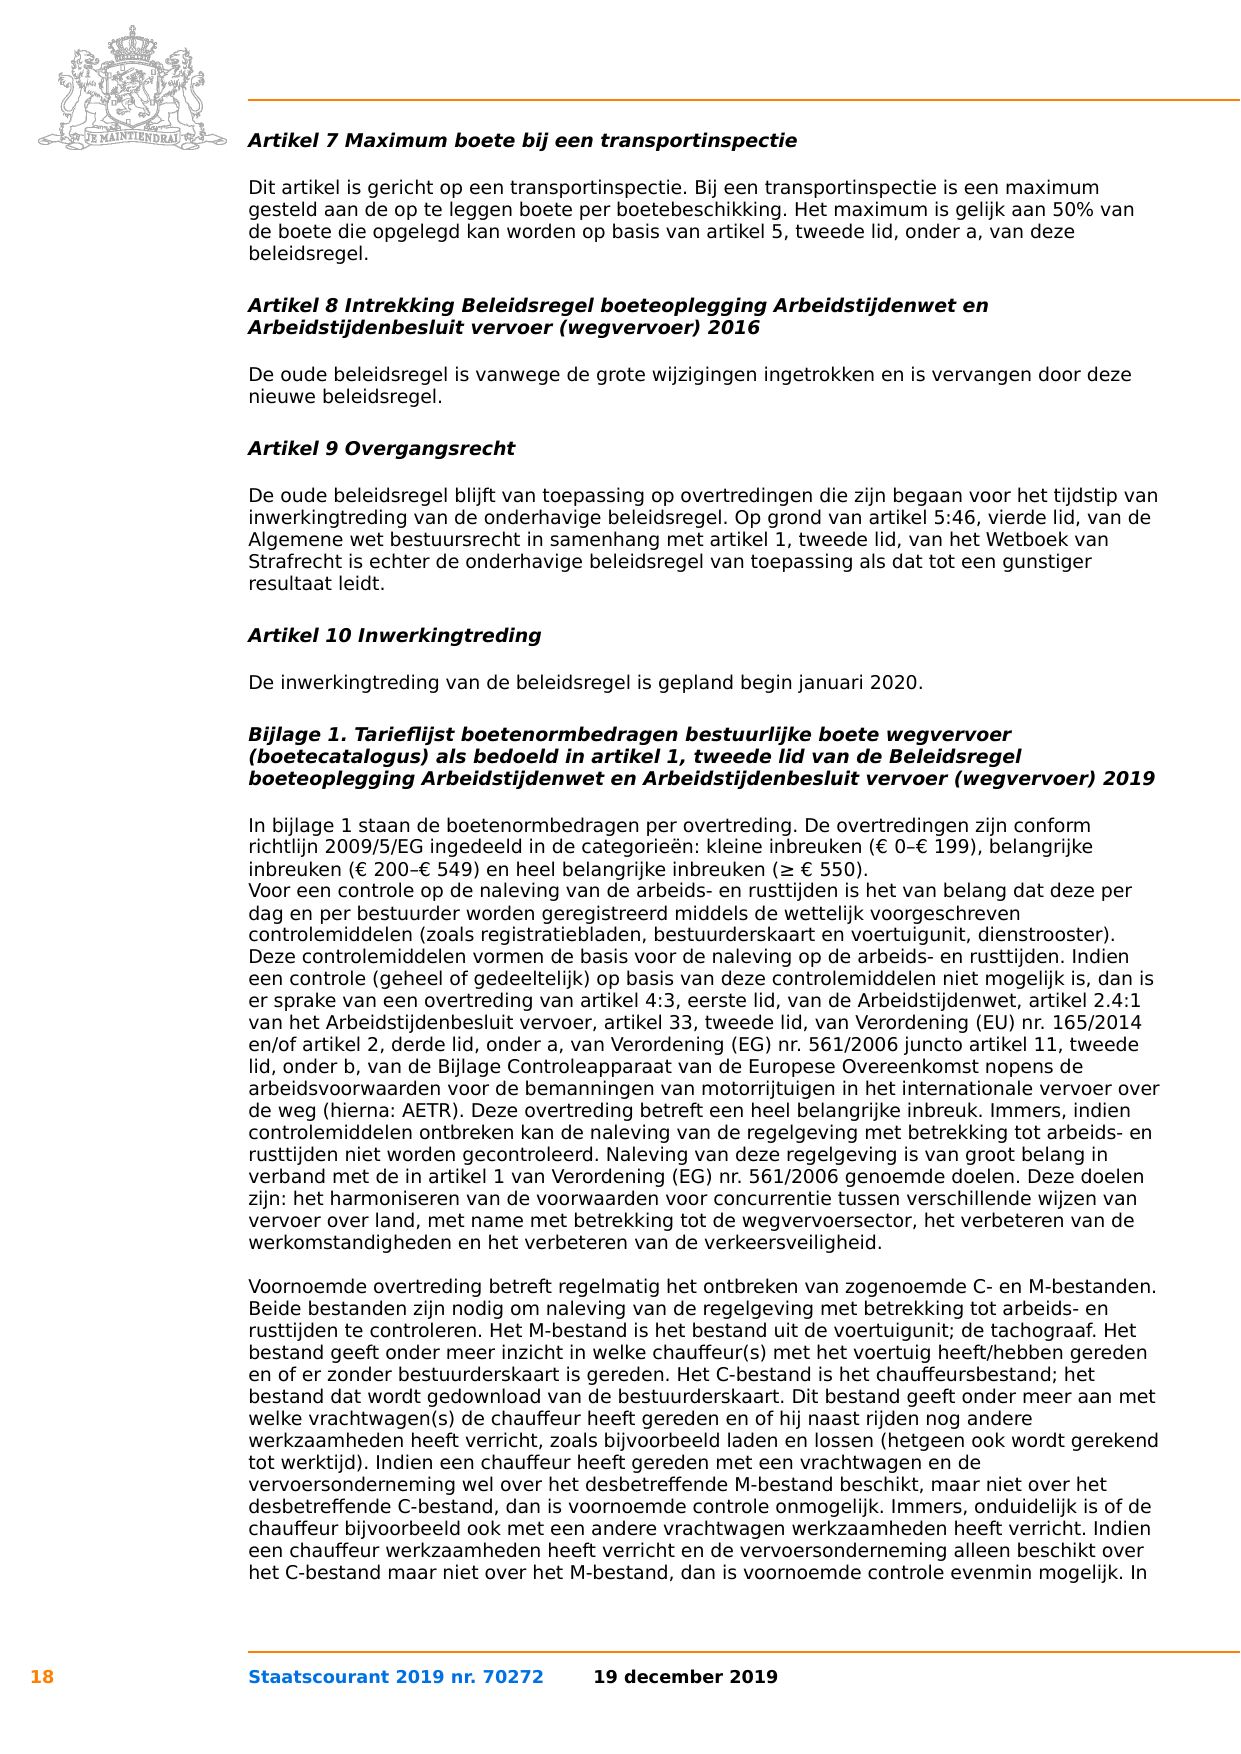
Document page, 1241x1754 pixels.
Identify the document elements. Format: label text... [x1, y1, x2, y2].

text Dit artikel is gericht op een transportinspectie. Bij een transportinspectie is een maximum gesteld aan de op te leggen boete per boetebeschikking. Het maximum is gelijk aan 50% van de boete die opgelegd kan worden op basis van artikel 5, tweede lid, onder a, van deze beleidsregel. [248, 177, 1163, 265]
subtitle Artikel 8 Intrekking Beleidsregel boeteoplegging Arbeidstijdenwet en Arbeidstijdenbesluit vervoer (wegvervoer) 2016 [248, 295, 1163, 339]
subtitle Artikel 9 Overgangsrecht [248, 438, 1163, 460]
subtitle Bijlage 1. Tarieflijst boetenormbedragen bestuurlijke boete wegvervoer (boetecatalogus) als bedoeld in artikel 1, tweede lid van de Beleidsregel boeteoplegging Arbeidstijdenwet en Arbeidstijdenbesluit vervoer (wegvervoer) 2019 [248, 723, 1163, 789]
picture [38, 25, 227, 150]
text De oude beleidsregel is vanwege de grote wijzigingen ingetrokken en is vervangen door deze nieuwe beleidsregel. [248, 364, 1163, 408]
subtitle Artikel 10 Inwerkingtreding [248, 624, 1163, 647]
text Voor een controle op de naleving van de arbeids- en rusttijden is het van belang dat deze per dag en per bestuurder worden geregistreerd middels de wettelijk voorgeschreven controlemiddelen (zoals registratiebladen, bestuurderskaart en voertuigunit, dienstrooster). Deze controlemiddelen vormen de basis voor de naleving op de arbeids- en rusttijden. Indien een controle (geheel of gedeeltelijk) op basis van deze controlemiddelen niet mogelijk is, dan is er sprake van een overtreding van artikel 4:3, eerste lid, van de Arbeidstijdenwet, artikel 2.4:1 van het Arbeidstijdenbesluit vervoer, artikel 33, tweede lid, van Verordening (EU) nr. 165/2014 en/of artikel 2, derde lid, onder a, van Verordening (EG) nr. 561/2006 juncto artikel 11, tweede lid, onder b, van de Bijlage Controleapparaat van de Europese Overeenkomst nopens de arbeidsvoorwaarden voor de bemanningen van motorrijtuigen in het internationale vervoer over de weg (hierna: AETR). Deze overtreding betreft een heel belangrijke inbreuk. Immers, indien controlemiddelen ontbreken kan de naleving van de regelgeving met betrekking tot arbeids- en rusttijden niet worden gecontroleerd. Naleving van deze regelgeving is van groot belang in verband met de in artikel 1 van Verordening (EG) nr. 561/2006 genoemde doelen. Deze doelen zijn: het harmoniseren van de voorwaarden voor concurrentie tussen verschillende wijzen van vervoer over land, met name met betrekking tot de wegvervoersector, het verbeteren van de werkomstandigheden en het verbeteren van de verkeersveiligheid. [248, 880, 1163, 1254]
text De inwerkingtreding van de beleidsregel is gepland begin januari 2020. [248, 672, 1163, 693]
text In bijlage 1 staan de boetenormbedragen per overtreding. De overtredingen zijn conform richtlijn 2009/5/EG ingedeeld in de categorieën: kleine inbreuken (€ 0–€ 199), belangrijke inbreuken (€ 200–€ 549) en heel belangrijke inbreuken (≥ € 550). [248, 814, 1163, 880]
text De oude beleidsregel blijft van toepassing op overtredingen die zijn begaan voor het tijdstip van inwerkingtreding van de onderhavige beleidsregel. Op grond van artikel 5:46, vierde lid, van de Algemene wet bestuursrecht in samenhang met artikel 1, tweede lid, van het Wetboek van Strafrecht is echter de onderhavige beleidsregel van toepassing als dat tot een gunstiger resultaat leidt. [248, 485, 1163, 594]
text Voornoemde overtreding betreft regelmatig het ontbreken van zogenoemde C- en M-bestanden. Beide bestanden zijn nodig om naleving van de regelgeving met betrekking tot arbeids- en rusttijden te controleren. Het M-bestand is het bestand uit de voertuigunit; de tachograaf. Het bestand geeft onder meer inzicht in welke chauffeur(s) met het voertuig heeft/hebben gereden en of er zonder bestuurderskaart is gereden. Het C-bestand is het chauffeursbestand; het bestand dat wordt gedownload van de bestuurderskaart. Dit bestand geeft onder meer aan met welke vrachtwagen(s) de chauffeur heeft gereden en of hij naast rijden nog andere werkzaamheden heeft verricht, zoals bijvoorbeeld laden en lossen (hetgeen ook wordt gerekend tot werktijd). Indien een chauffeur heeft gereden met een vrachtwagen en de vervoersonderneming wel over het desbetreffende M-bestand beschikt, maar niet over het desbetreffende C-bestand, dan is voornoemde controle onmogelijk. Immers, onduidelijk is of de chauffeur bijvoorbeeld ook met een andere vrachtwagen werkzaamheden heeft verricht. Indien een chauffeur werkzaamheden heeft verricht en de vervoersonderneming alleen beschikt over het C-bestand maar niet over het M-bestand, dan is voornoemde controle evenmin mogelijk. In [248, 1276, 1163, 1584]
subtitle Artikel 7 Maximum boete bij een transportinspectie [248, 130, 1163, 152]
